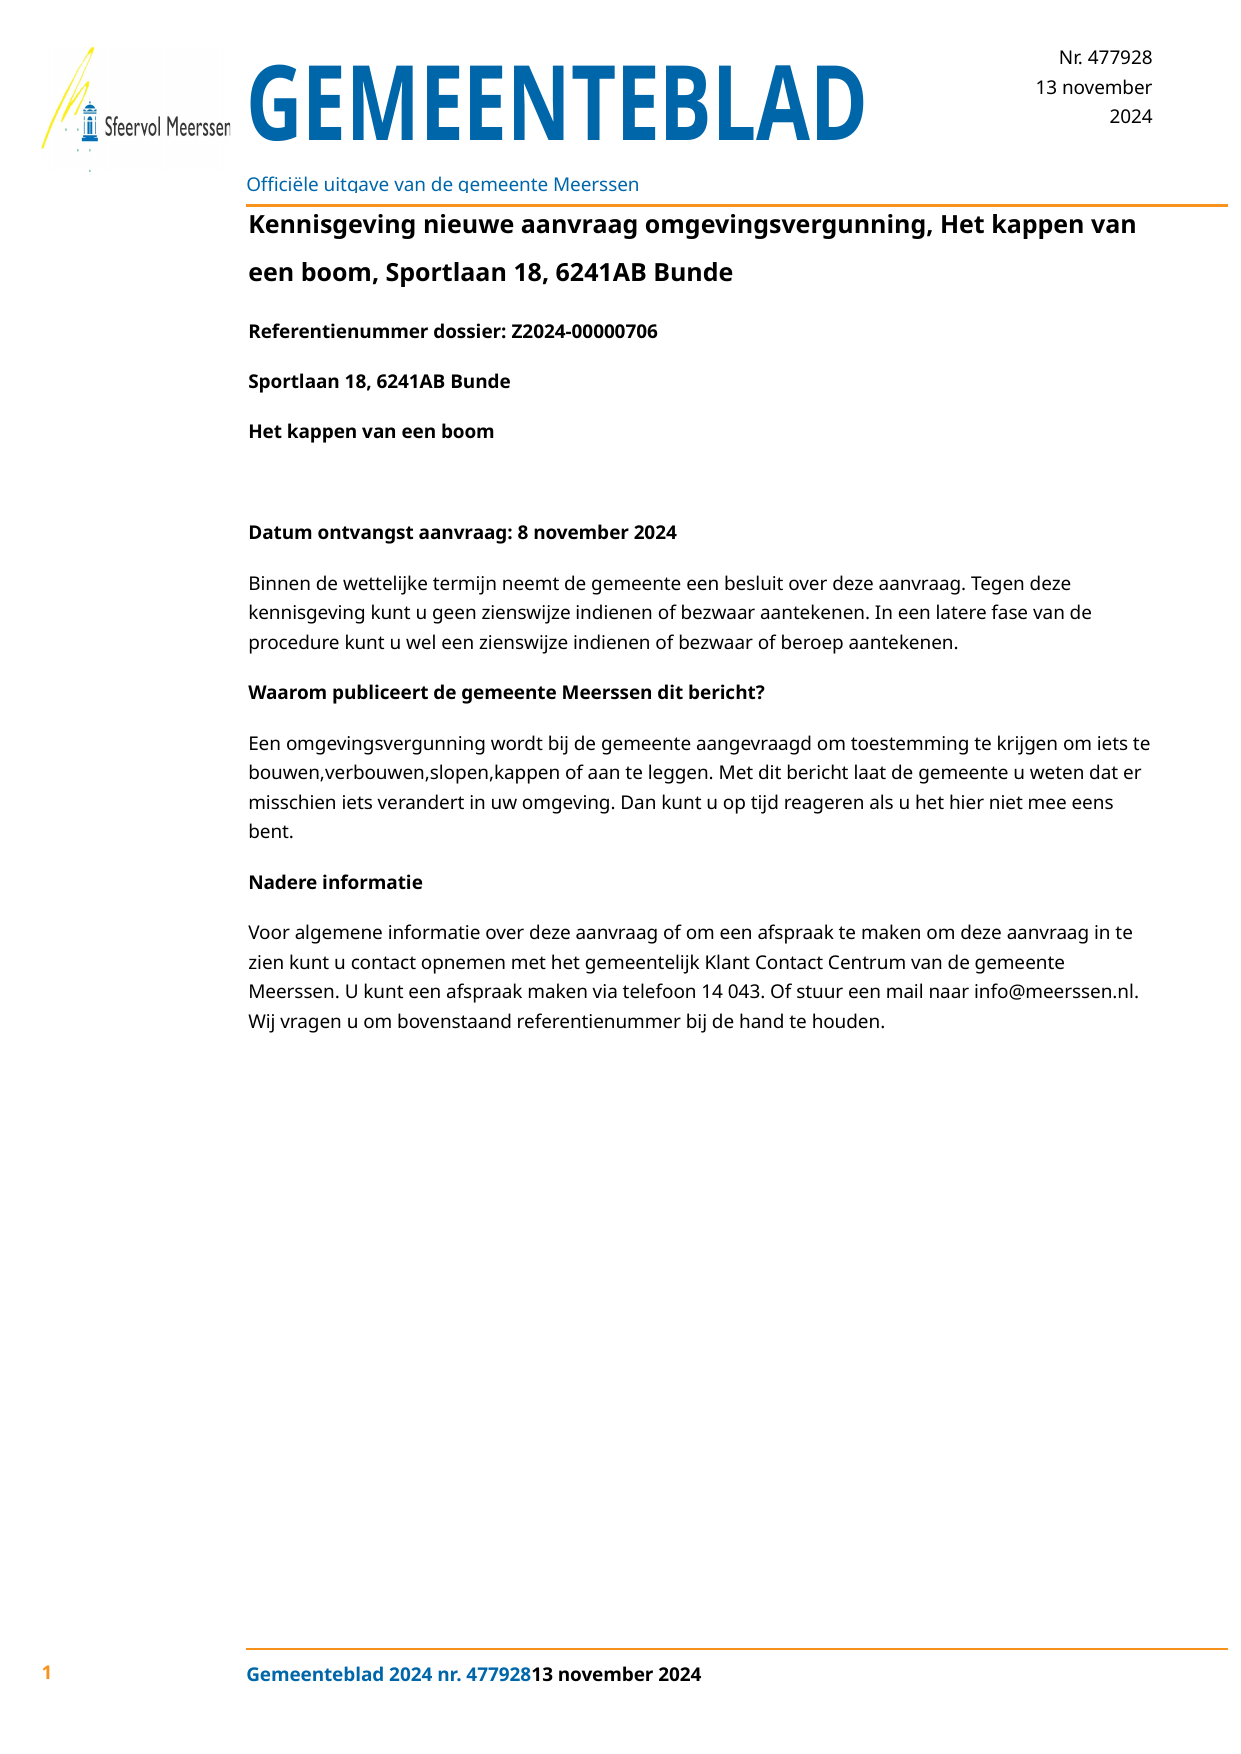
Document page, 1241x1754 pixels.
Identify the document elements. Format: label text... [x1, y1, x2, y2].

text Kennisgeving nieuwe aanvraag omgevingsvergunning, Het kappen van een boom, Sportlaan 18, 6241AB Bunde [248, 207, 1152, 288]
text Voor algemene informatie over deze aanvraag of om een afspraak te maken om deze aanvraag in te zien kunt u contact opnemen met het gemeentelijk Klant Contact Centrum van de gemeente Meerssen. U kunt een afspraak maken via telefoon 14 043. Of stuur een mail naar info@meerssen.nl. Wij vragen u om bovenstaand referentienummer bij de hand te houden. [248, 919, 1152, 1034]
text Een omgevingsvergunning wordt bij de gemeente aangevraagd om toestemming te krijgen om iets te bouwen,verbouwen,slopen,kappen of aan te leggen. Met dit bericht laat de gemeente u weten dat er misschien iets verandert in uw omgeving. Dan kunt u op tijd reageren als u het hier niet mee eens bent. [248, 730, 1152, 844]
text Referentienummer dossier: Z2024-00000706 [248, 318, 1152, 344]
text Datum ontvangst aanvraag: 8 november 2024 [248, 519, 1152, 545]
text Binnen de wettelijke termijn neemt de gemeente een besluit over deze aanvraag. Tegen deze kennisgeving kunt u geen zienswijze indienen of bezwaar aantekenen. In een latere fase van de procedure kunt u wel een zienswijze indienen of bezwaar of beroep aantekenen. [248, 570, 1152, 655]
picture [41, 47, 231, 172]
text Het kappen van een boom [248, 419, 1152, 444]
text Nadere informatie [248, 869, 1152, 895]
text Waarom publiceert de gemeente Meerssen dit bericht? [248, 679, 1152, 705]
text Sportlaan 18, 6241AB Bunde [248, 368, 1152, 394]
